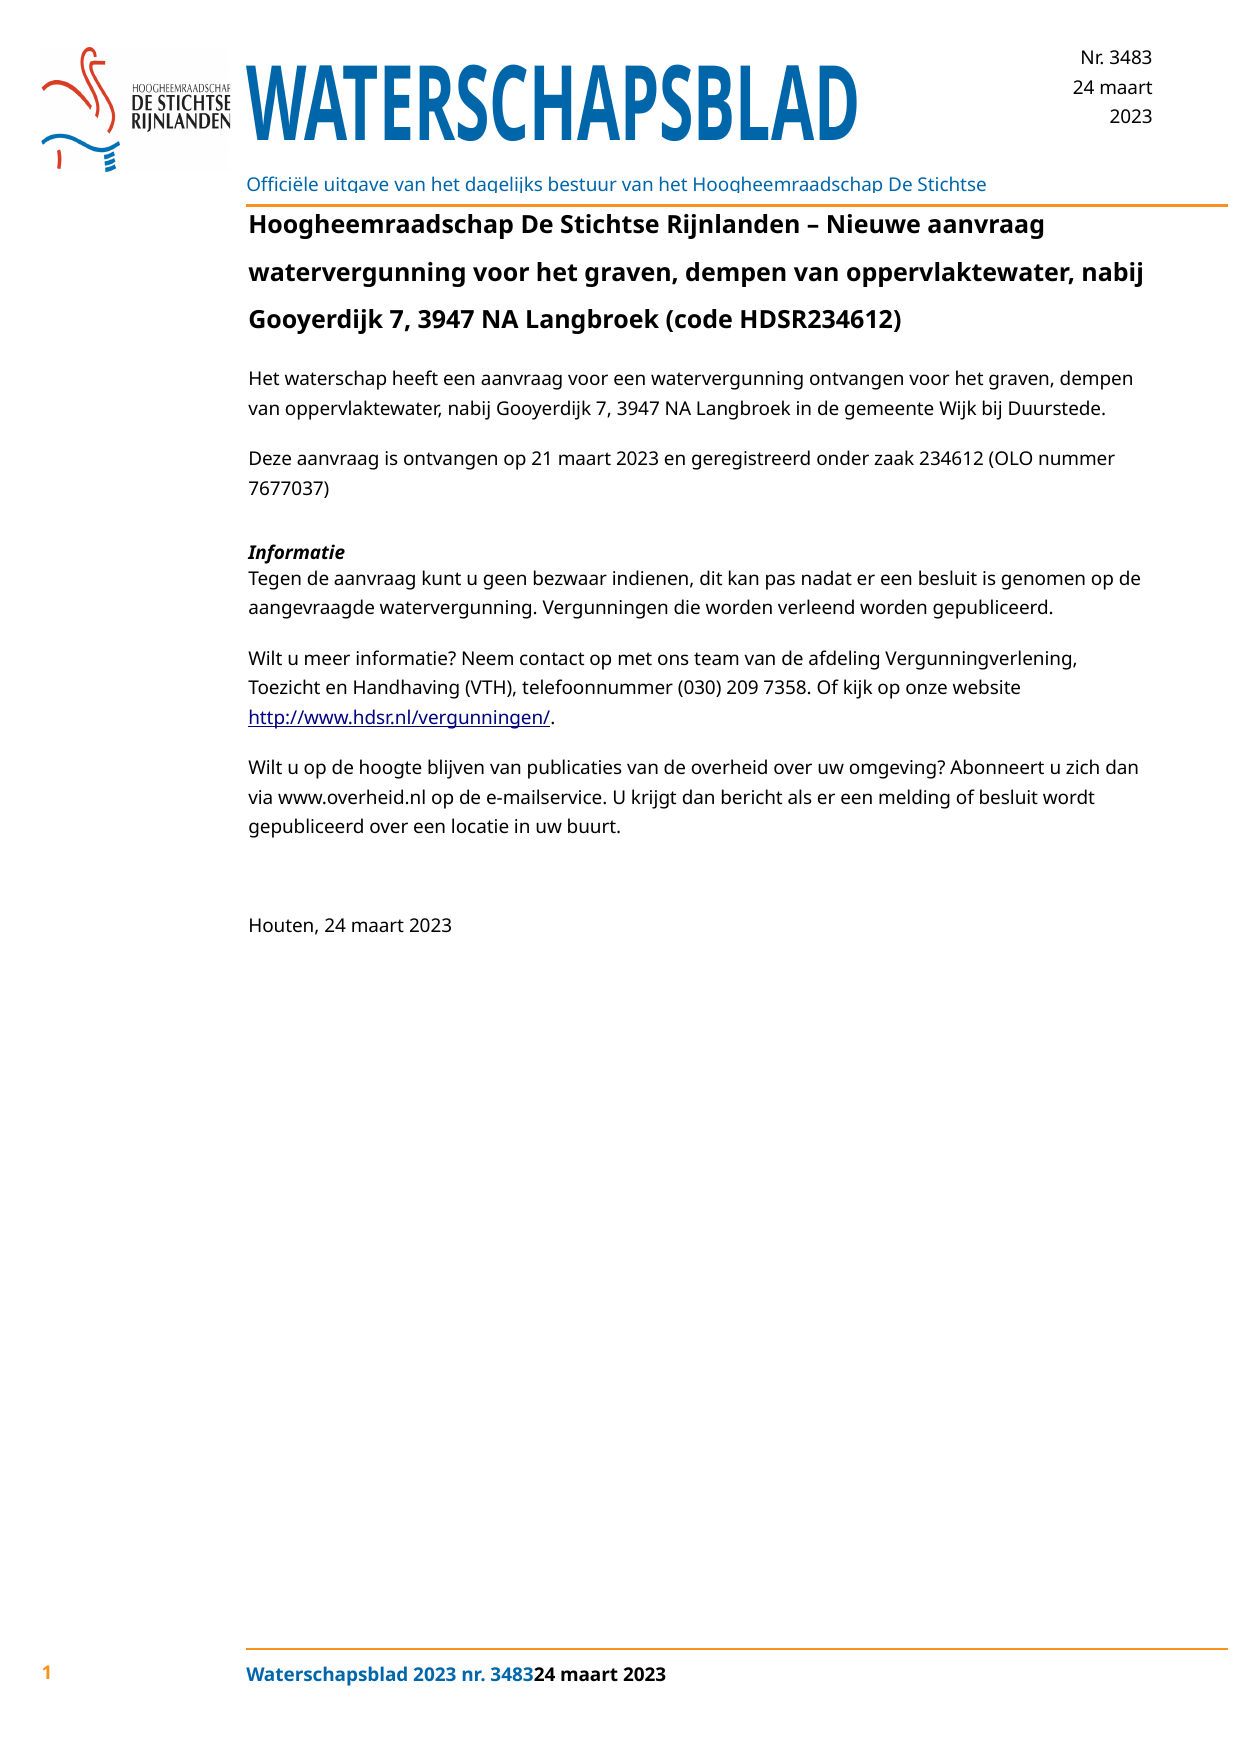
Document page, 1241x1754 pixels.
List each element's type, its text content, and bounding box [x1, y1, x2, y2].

text Wilt u op de hoogte blijven van publicaties van de overheid over uw omgeving? Abonneert u zich dan via www.overheid.nl op de e-mailservice. U krijgt dan bericht als er een melding of besluit wordt gepubliceerd over een locatie in uw buurt. [248, 754, 1152, 839]
text Het waterschap heeft een aanvraag voor een watervergunning ontvangen voor het graven, dempen van oppervlaktewater, nabij Gooyerdijk 7, 3947 NA Langbroek in de gemeente Wijk bij Duurstede. [248, 366, 1152, 421]
text Wilt u meer informatie? Neem contact op met ons team van de afdeling Vergunningverlening, Toezicht en Handhaving (VTH), telefoonnummer (030) 209 7358. Of kijk op onze website http://www.hdsr.nl/vergunningen/. [248, 645, 1152, 730]
picture [41, 47, 231, 172]
text Tegen de aanvraag kunt u geen bezwaar indienen, dit kan pas nadat er een besluit is genomen op de aangevraagde watervergunning. Vergunningen die worden verleend worden gepubliceerd. [248, 565, 1152, 620]
text Informatie [248, 539, 1152, 565]
text Hoogheemraadschap De Stichtse Rijnlanden – Nieuwe aanvraag watervergunning voor het graven, dempen van oppervlaktewater, nabij Gooyerdijk 7, 3947 NA Langbroek (code HDSR234612) [248, 207, 1152, 336]
text Deze aanvraag is ontvangen op 21 maart 2023 en geregistreerd onder zaak 234612 (OLO nummer 7677037) [248, 446, 1152, 501]
text Houten, 24 maart 2023 [248, 912, 1152, 937]
